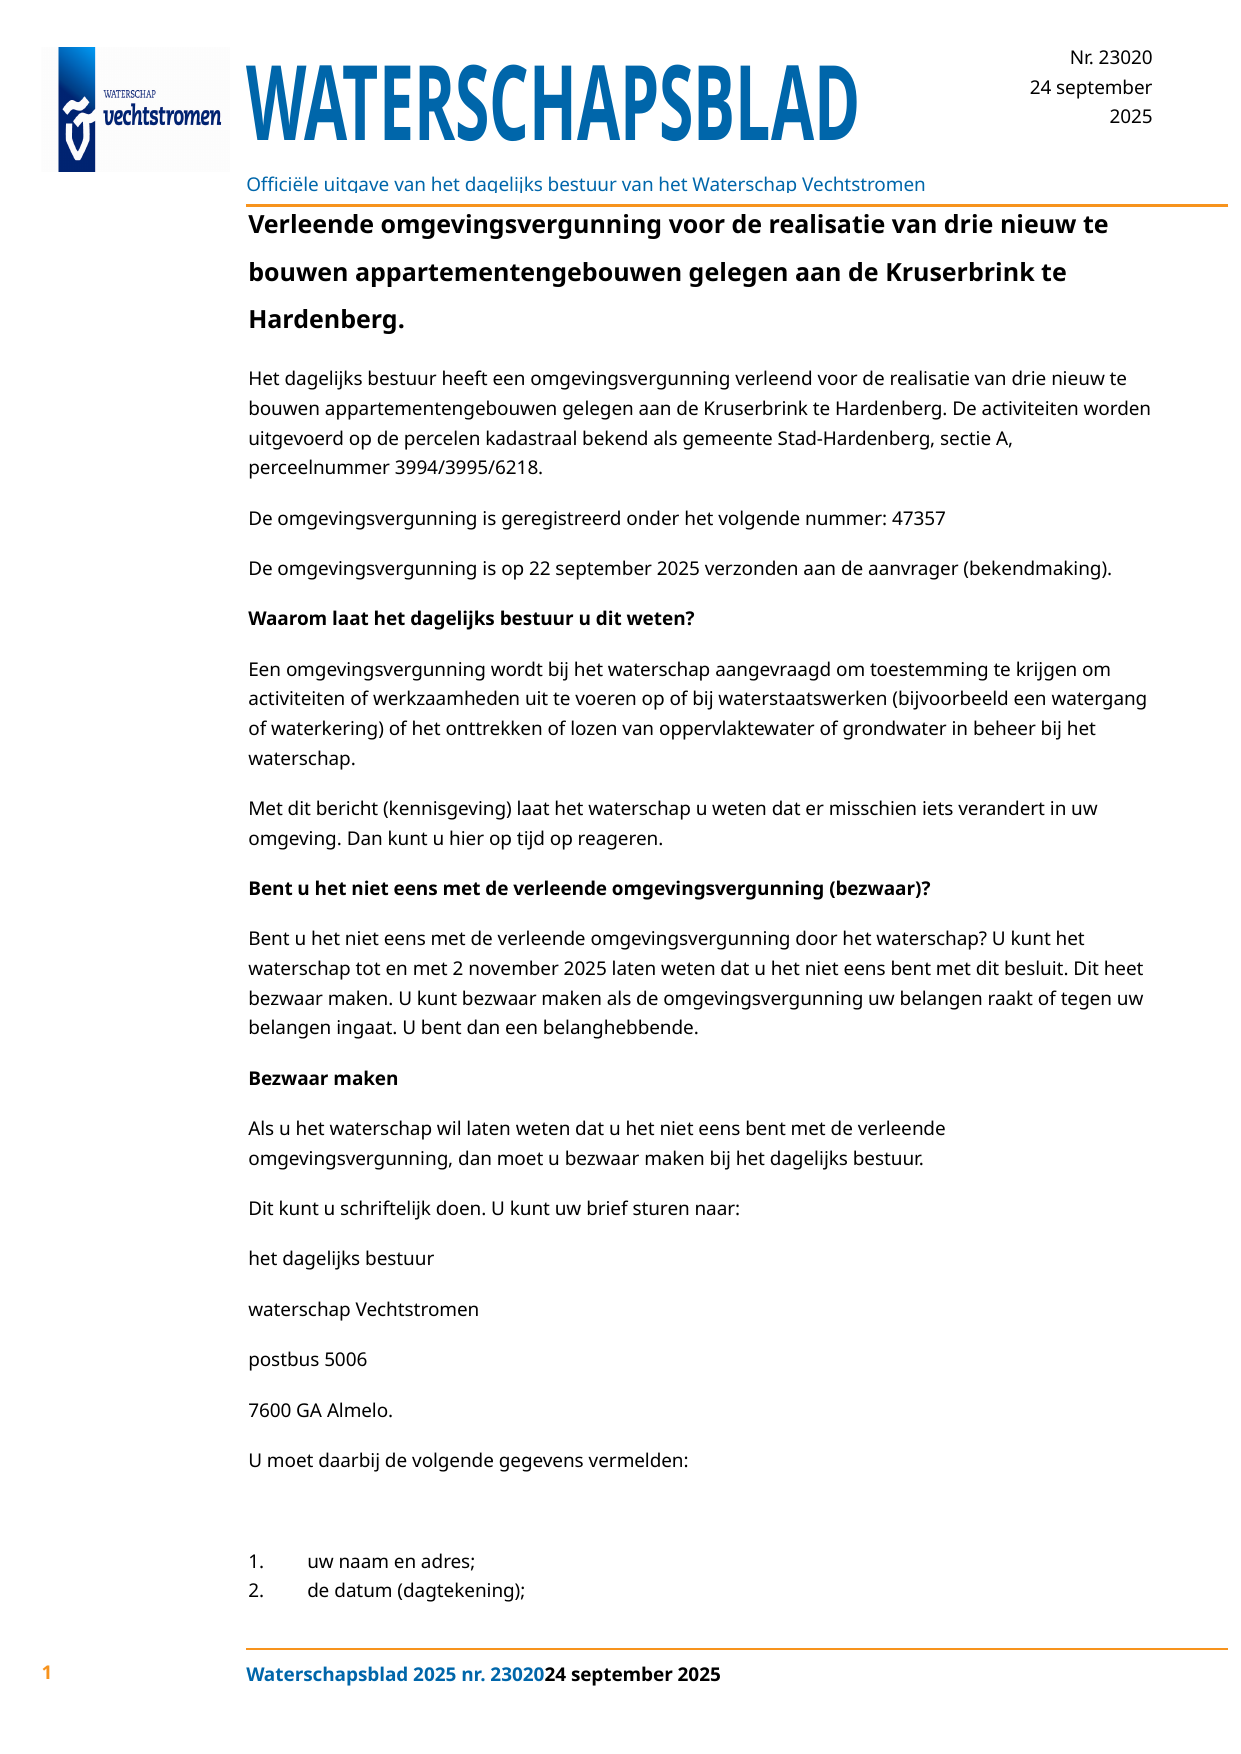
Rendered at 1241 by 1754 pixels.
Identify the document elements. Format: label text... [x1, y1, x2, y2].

text Met dit bericht (kennisgeving) laat het waterschap u weten dat er misschien iets verandert in uw omgeving. Dan kunt u hier op tijd op reageren. [248, 795, 1152, 850]
text Waarom laat het dagelijks bestuur u dit weten? [248, 606, 1152, 631]
text De omgevingsvergunning is geregistreerd onder het volgende nummer: 47357 [248, 505, 1152, 530]
text Verleende omgevingsvergunning voor de realisatie van drie nieuw te bouwen appartementengebouwen gelegen aan de Kruserbrink te Hardenberg. [248, 207, 1152, 336]
text 7600 GA Almelo. [248, 1397, 1152, 1422]
list uw naam en adres; [248, 1548, 1152, 1574]
text Bent u het niet eens met de verleende omgevingsvergunning door het waterschap? U kunt het waterschap tot en met 2 november 2025 laten weten dat u het niet eens bent met dit besluit. Dit heet bezwaar maken. U kunt bezwaar maken als de omgevingsvergunning uw belangen raakt of tegen uw belangen ingaat. U bent dan een belanghebbende. [248, 926, 1152, 1040]
text Bezwaar maken [248, 1065, 1152, 1090]
text De omgevingsvergunning is op 22 september 2025 verzonden aan de aanvrager (bekendmaking). [248, 555, 1152, 581]
text waterschap Vechtstromen [248, 1296, 1152, 1322]
text Bent u het niet eens met de verleende omgevingsvergunning (bezwaar)? [248, 875, 1152, 901]
text postbus 5006 [248, 1346, 1152, 1372]
text Een omgevingsvergunning wordt bij het waterschap aangevraagd om toestemming te krijgen om activiteiten of werkzaamheden uit te voeren op of bij waterstaatswerken (bijvoorbeeld een watergang of waterkering) of het onttrekken of lozen van oppervlaktewater of grondwater in beheer bij het waterschap. [248, 656, 1152, 770]
text Dit kunt u schriftelijk doen. U kunt uw brief sturen naar: [248, 1195, 1152, 1221]
text het dagelijks bestuur [248, 1246, 1152, 1271]
text U moet daarbij de volgende gegevens vermelden: [248, 1447, 1152, 1473]
picture [41, 47, 231, 172]
list de datum (dagtekening); [248, 1578, 1152, 1603]
text Als u het waterschap wil laten weten dat u het niet eens bent met de verleende omgevingsvergunning, dan moet u bezwaar maken bij het dagelijks bestuur. [248, 1115, 1152, 1170]
text Het dagelijks bestuur heeft een omgevingsvergunning verleend voor de realisatie van drie nieuw te bouwen appartementengebouwen gelegen aan de Kruserbrink te Hardenberg. De activiteiten worden uitgevoerd op de percelen kadastraal bekend als gemeente Stad-Hardenberg, sectie A, perceelnummer 3994/3995/6218. [248, 366, 1152, 480]
